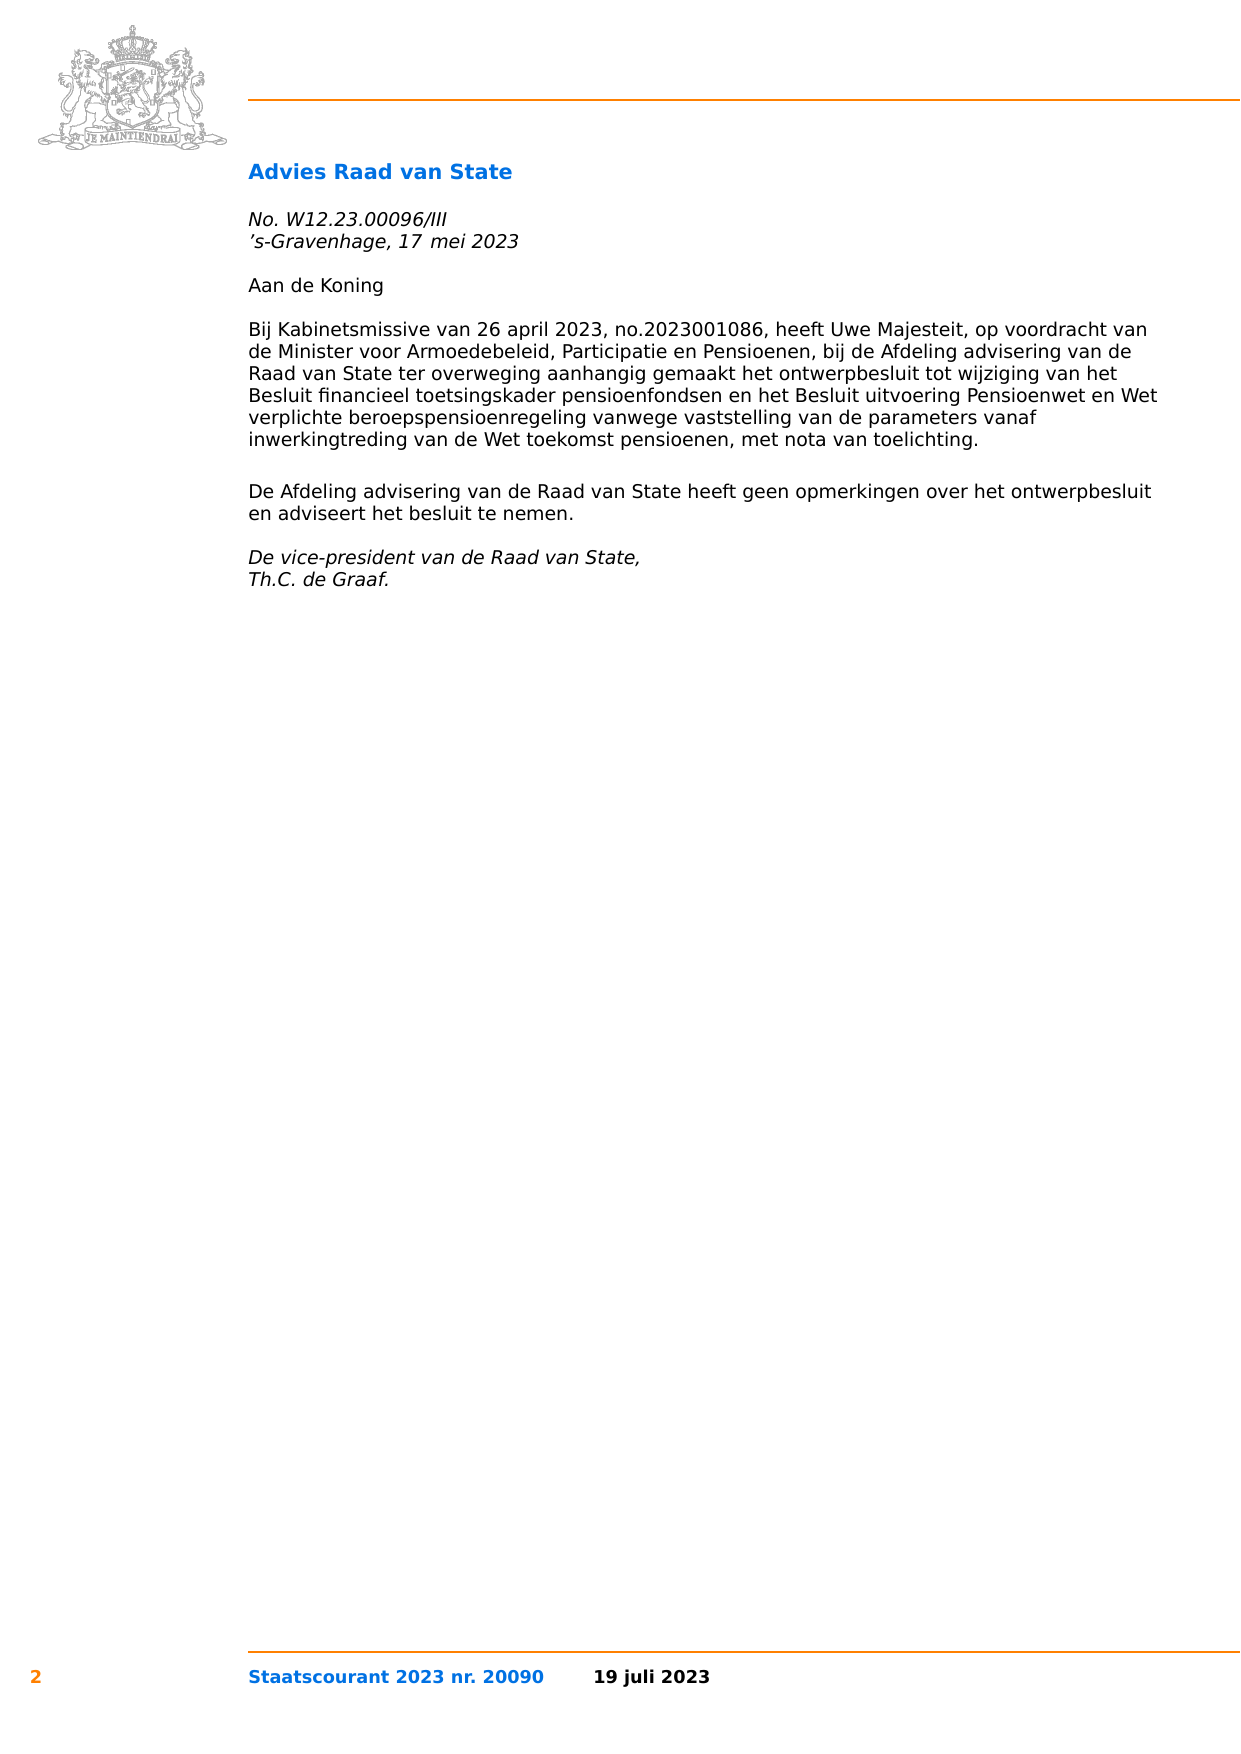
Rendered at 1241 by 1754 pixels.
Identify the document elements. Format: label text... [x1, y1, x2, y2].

picture [38, 25, 227, 150]
subtitle Advies Raad van State [248, 160, 1163, 184]
text Bij Kabinetsmissive van 26 april 2023, no.2023001086, heeft Uwe Majesteit, op voordracht van de Minister voor Armoedebeleid, Participatie en Pensioenen, bij de Afdeling advisering van de Raad van State ter overweging aanhangig gemaakt het ontwerpbesluit tot wijziging van het Besluit financieel toetsingskader pensioenfondsen en het Besluit uitvoering Pensioenwet en Wet verplichte beroepspensioenregeling vanwege vaststelling van de parameters vanaf inwerkingtreding van de Wet toekomst pensioenen, met nota van toelichting. [248, 319, 1163, 451]
text De Afdeling advisering van de Raad van State heeft geen opmerkingen over het ontwerpbesluit en adviseert het besluit te nemen. [248, 481, 1163, 525]
text No. W12.23.00096/III [248, 209, 1163, 231]
text De vice-president van de Raad van State, Th.C. de Graaf. [248, 547, 1163, 591]
text ’s-Gravenhage, 17 mei 2023 [248, 231, 1163, 253]
text Aan de Koning [248, 275, 1163, 297]
